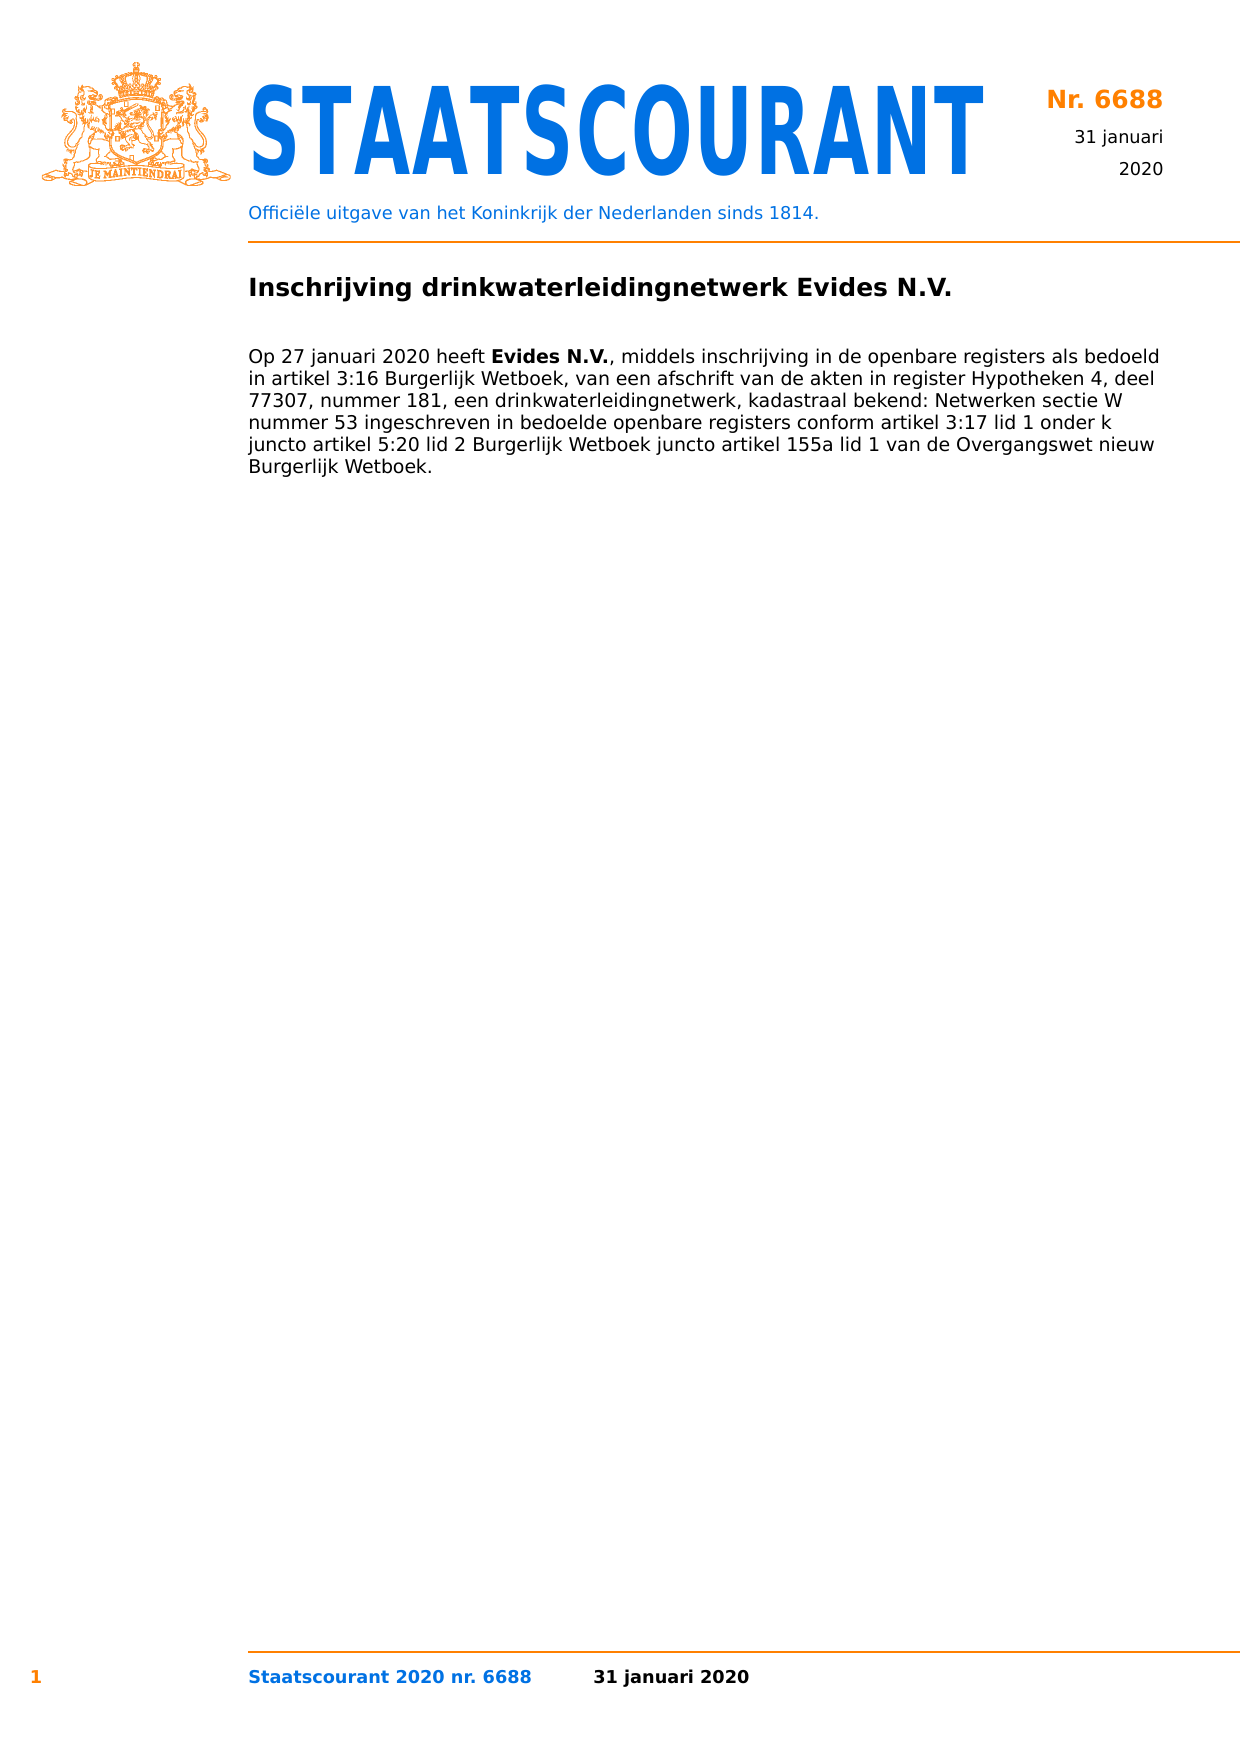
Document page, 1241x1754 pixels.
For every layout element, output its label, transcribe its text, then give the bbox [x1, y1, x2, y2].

table_header Nr. 6688 [998, 62, 1240, 121]
table_cell Officiële uitgave van het Koninkrijk der Nederlanden sinds 1814. [248, 203, 1240, 241]
text Op 27 januari 2020 heeft Evides N.V., middels inschrijving in de openbare registers als bedoeld in artikel 3:16 Burgerlijk Wetboek, van een afschrift van de akten in register Hypotheken 4, deel 77307, nummer 181, een drinkwaterleidingnetwerk, kadastraal bekend: Netwerken sectie W nummer 53 ingeschreven in bedoelde openbare registers conform artikel 3:17 lid 1 onder k juncto artikel 5:20 lid 2 Burgerlijk Wetboek juncto artikel 155a lid 1 van de Overgangswet nieuw Burgerlijk Wetboek. [248, 346, 1163, 478]
table_header STAATSCOURANT [248, 62, 998, 203]
table_cell 2020 [998, 153, 1240, 203]
table_cell 31 januari [998, 121, 1240, 153]
subtitle Inschrijving drinkwaterleidingnetwerk Evides N.V. [248, 273, 1163, 302]
picture [41, 62, 231, 186]
table_header [25, 62, 248, 241]
